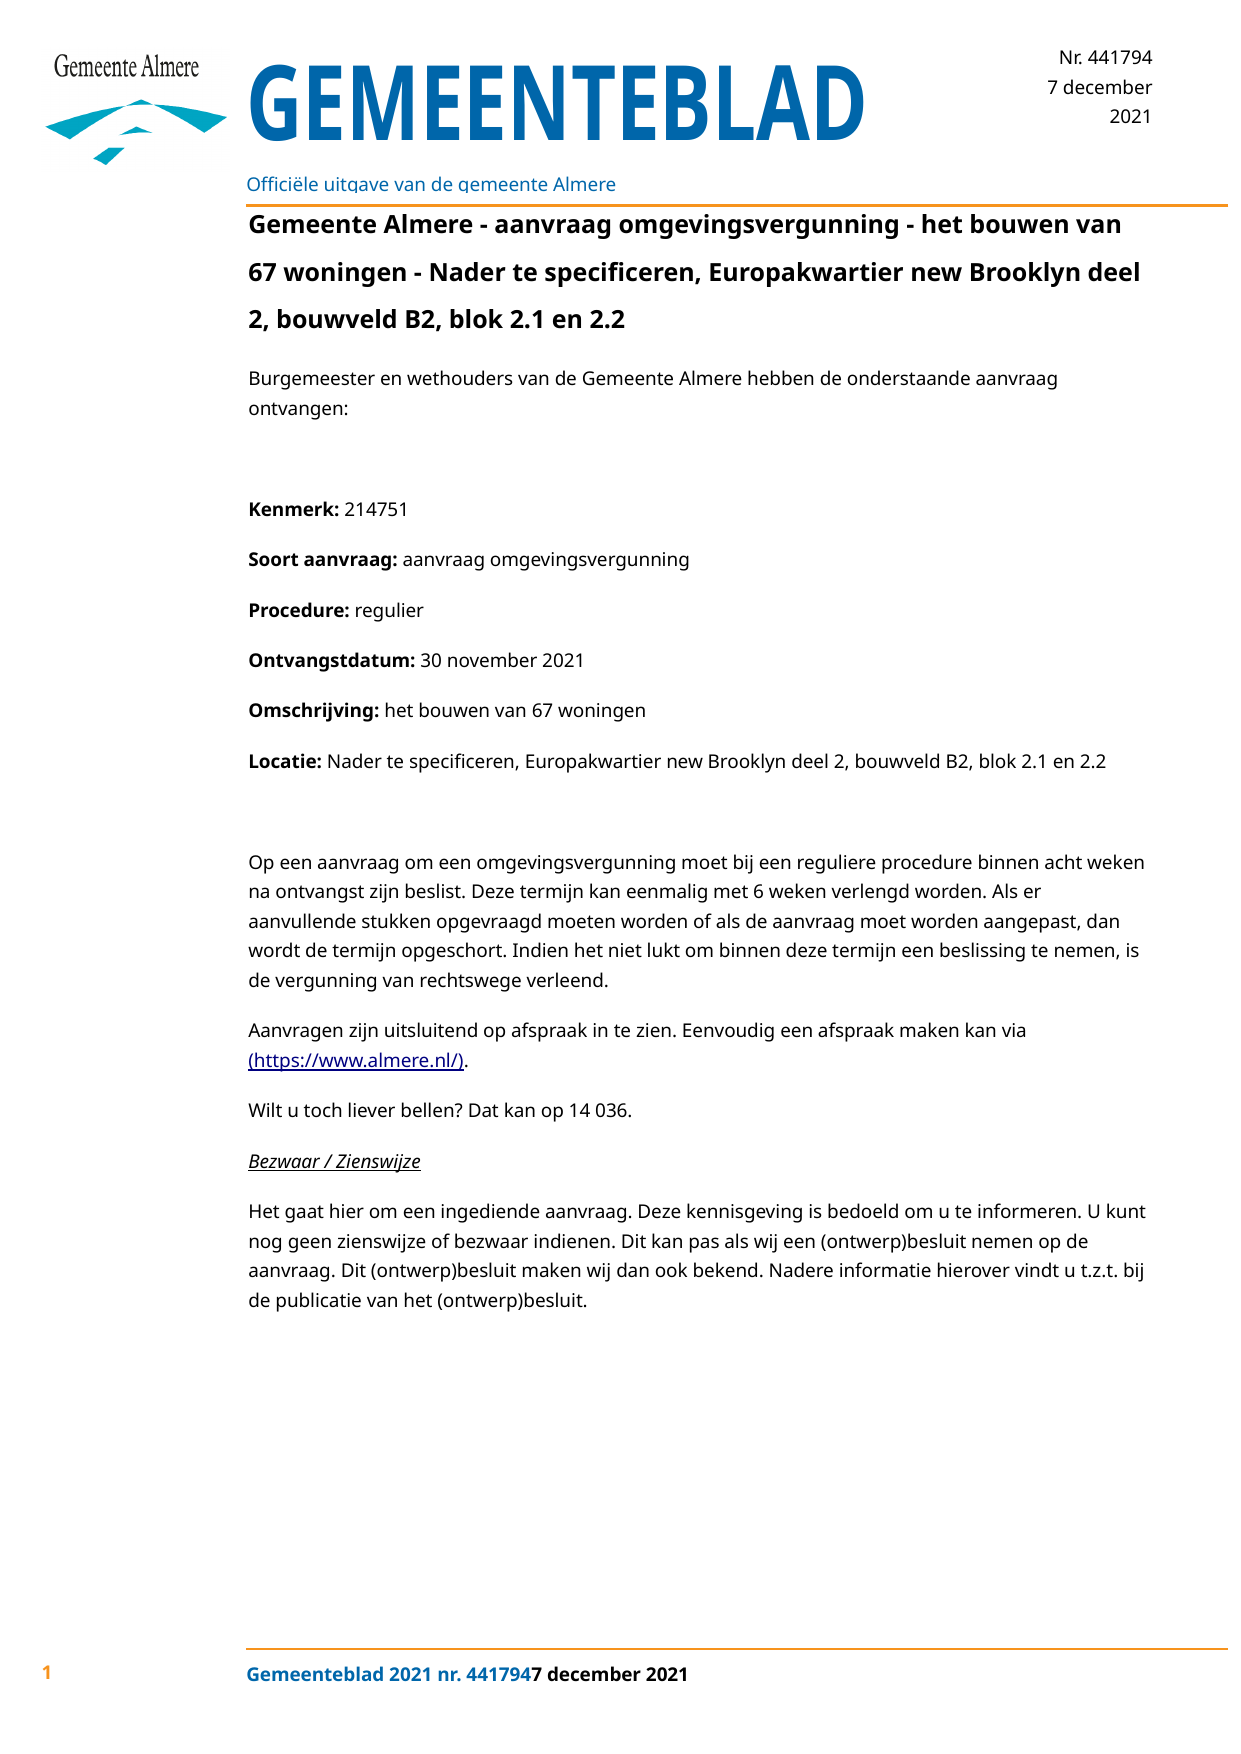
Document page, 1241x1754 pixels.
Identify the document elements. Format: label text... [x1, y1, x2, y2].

text Kenmerk: 214751 [248, 496, 1152, 522]
text Soort aanvraag: aanvraag omgevingsvergunning [248, 546, 1152, 572]
text Het gaat hier om een ingediende aanvraag. Deze kennisgeving is bedoeld om u te informeren. U kunt nog geen zienswijze of bezwaar indienen. Dit kan pas als wij een (ontwerp)besluit nemen op de aanvraag. Dit (ontwerp)besluit maken wij dan ook bekend. Nadere informatie hierover vindt u t.z.t. bij de publicatie van het (ontwerp)besluit. [248, 1198, 1152, 1313]
text Op een aanvraag om een omgevingsvergunning moet bij een reguliere procedure binnen acht weken na ontvangst zijn beslist. Deze termijn kan eenmalig met 6 weken verlengd worden. Als er aanvullende stukken opgevraagd moeten worden of als de aanvraag moet worden aangepast, dan wordt de termijn opgeschort. Indien het niet lukt om binnen deze termijn een beslissing te nemen, is de vergunning van rechtswege verleend. [248, 849, 1152, 993]
text Gemeente Almere - aanvraag omgevingsvergunning - het bouwen van 67 woningen - Nader te specificeren, Europakwartier new Brooklyn deel 2, bouwveld B2, blok 2.1 en 2.2 [248, 207, 1152, 336]
text Wilt u toch liever bellen? Dat kan op 14 036. [248, 1098, 1152, 1123]
text Bezwaar / Zienswijze [248, 1148, 1152, 1174]
text Aanvragen zijn uitsluitend op afspraak in te zien. Eenvoudig een afspraak maken kan via (https://www.almere.nl/). [248, 1018, 1152, 1073]
text Locatie: Nader te specificeren, Europakwartier new Brooklyn deel 2, bouwveld B2, blok 2.1 en 2.2 [248, 748, 1152, 774]
picture [41, 47, 231, 172]
text Procedure: regulier [248, 597, 1152, 622]
text Ontvangstdatum: 30 november 2021 [248, 647, 1152, 673]
text Burgemeester en wethouders van de Gemeente Almere hebben de onderstaande aanvraag ontvangen: [248, 366, 1152, 421]
text Omschrijving: het bouwen van 67 woningen [248, 698, 1152, 723]
